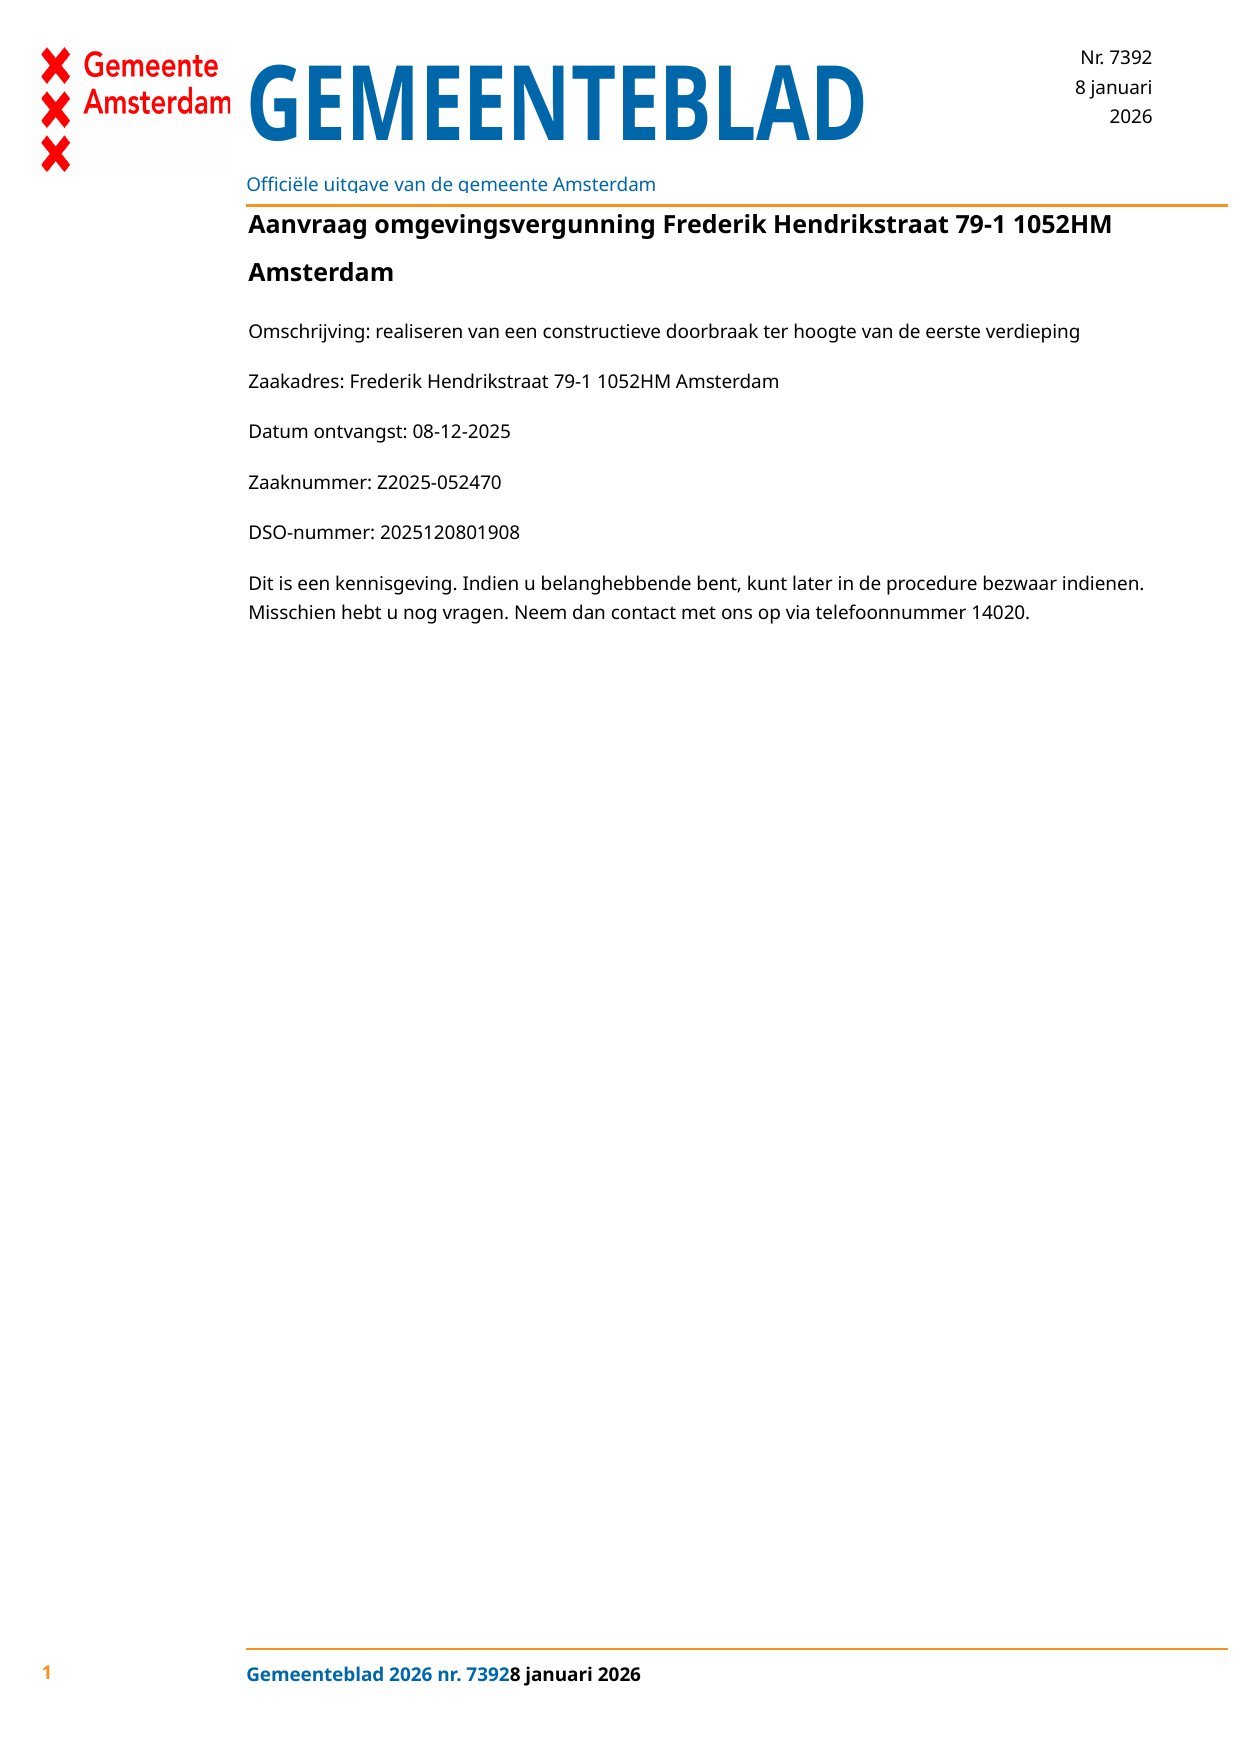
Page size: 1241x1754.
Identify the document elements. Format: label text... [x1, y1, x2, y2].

text Dit is een kennisgeving. Indien u belanghebbende bent, kunt later in de procedure bezwaar indienen. Misschien hebt u nog vragen. Neem dan contact met ons op via telefoonnummer 14020. [248, 570, 1152, 625]
text Zaakadres: Frederik Hendrikstraat 79-1 1052HM Amsterdam [248, 368, 1152, 394]
text DSO-nummer: 2025120801908 [248, 519, 1152, 545]
text Aanvraag omgevingsvergunning Frederik Hendrikstraat 79-1 1052HM Amsterdam [248, 207, 1152, 288]
text Datum ontvangst: 08-12-2025 [248, 419, 1152, 444]
picture [41, 47, 231, 172]
text Zaaknummer: Z2025-052470 [248, 469, 1152, 495]
text Omschrijving: realiseren van een constructieve doorbraak ter hoogte van de eerste verdieping [248, 318, 1152, 344]
